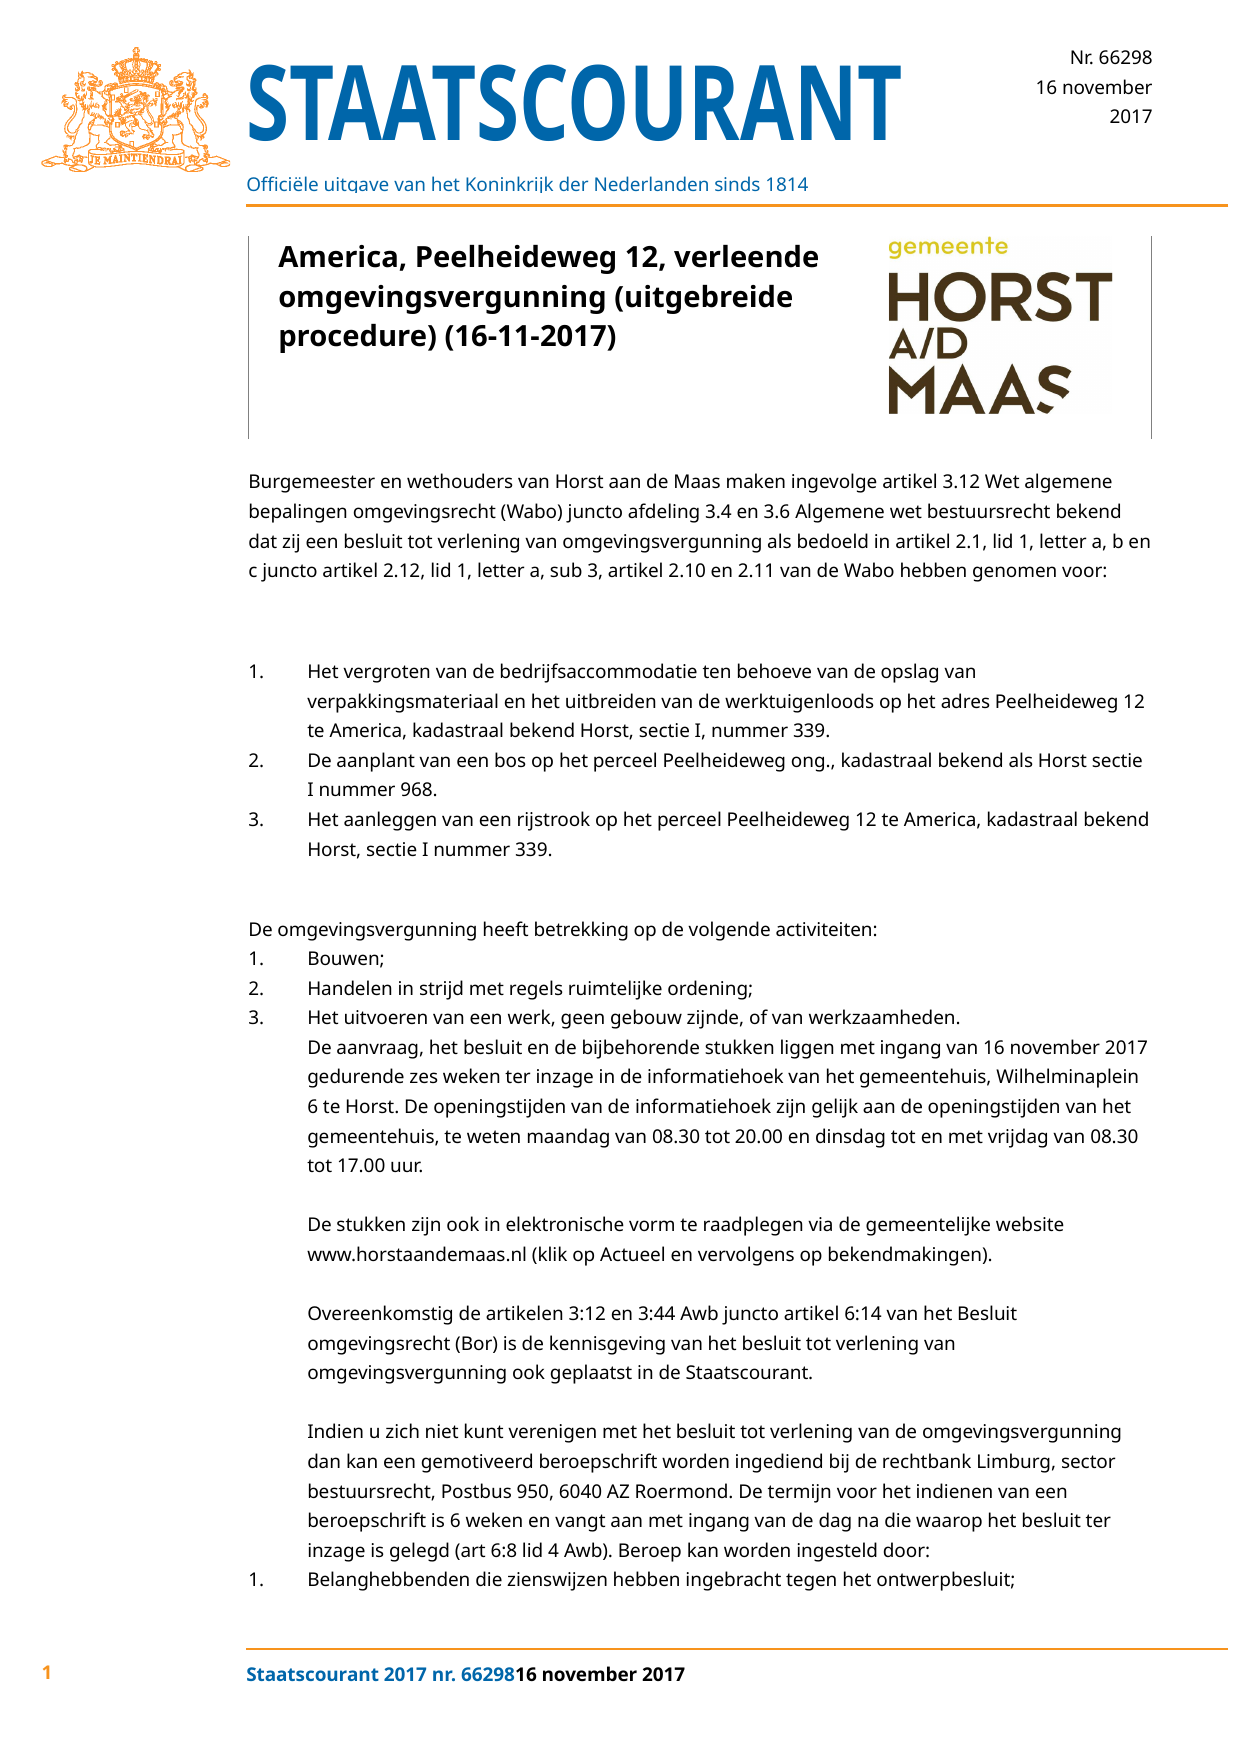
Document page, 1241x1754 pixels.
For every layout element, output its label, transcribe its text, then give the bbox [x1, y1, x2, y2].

table_header America, Peelheideweg 12, verleende omgevingsvergunning (uitgebreide procedure) (16-11-2017) [249, 236, 850, 439]
table_header [1113, 236, 1151, 413]
list De aanplant van een bos op het perceel Peelheideweg ong., kadastraal bekend als Horst sectie I nummer 968. [248, 747, 1152, 802]
picture [888, 236, 1113, 414]
picture [41, 47, 231, 172]
table_header [850, 414, 1151, 439]
text De omgevingsvergunning heeft betrekking op de volgende activiteiten: [248, 916, 1152, 941]
list Overeenkomstig de artikelen 3:12 en 3:44 Awb juncto artikel 6:14 van het Besluit omgevingsrecht (Bor) is de kennisgeving van het besluit tot verlening van omgevingsvergunning ook geplaatst in de Staatscourant. [248, 1300, 1152, 1385]
text Burgemeester en wethouders van Horst aan de Maas maken ingevolge artikel 3.12 Wet algemene bepalingen omgevingsrecht (Wabo) juncto afdeling 3.4 en 3.6 Algemene wet bestuursrecht bekend dat zij een besluit tot verlening van omgevingsvergunning als bedoeld in artikel 2.1, lid 1, letter a, b en c juncto artikel 2.12, lid 1, letter a, sub 3, artikel 2.10 en 2.11 van de Wabo hebben genomen voor: [248, 469, 1152, 583]
list Indien u zich niet kunt verenigen met het besluit tot verlening van de omgevingsvergunning [248, 1419, 1152, 1444]
list De stukken zijn ook in elektronische vorm te raadplegen via de gemeentelijke website www.horstaandemaas.nl (klik op Actueel en vervolgens op bekendmakingen). [248, 1212, 1152, 1267]
list Het uitvoeren van een werk, geen gebouw zijnde, of van werkzaamheden. [248, 1004, 1152, 1030]
list Het vergroten van de bedrijfsaccommodatie ten behoeve van de opslag van verpakkingsmateriaal en het uitbreiden van de werktuigenloods op het adres Peelheideweg 12 te America, kadastraal bekend Horst, sectie I, nummer 339. [248, 658, 1152, 743]
list Belanghebbenden die zienswijzen hebben ingebracht tegen het ontwerpbesluit; [248, 1567, 1152, 1592]
list Handelen in strijd met regels ruimtelijke ordening; [248, 975, 1152, 1001]
list Bouwen; [248, 945, 1152, 971]
list dan kan een gemotiveerd beroepschrift worden ingediend bij de rechtbank Limburg, sector bestuursrecht, Postbus 950, 6040 AZ Roermond. De termijn voor het indienen van een beroepschrift is 6 weken en vangt aan met ingang van de dag na die waarop het besluit ter inzage is gelegd (art 6:8 lid 4 Awb). Beroep kan worden ingesteld door: [248, 1448, 1152, 1563]
list Het aanleggen van een rijstrook op het perceel Peelheideweg 12 te America, kadastraal bekend Horst, sectie I nummer 339. [248, 806, 1152, 861]
table_header [850, 236, 888, 413]
list De aanvraag, het besluit en de bijbehorende stukken liggen met ingang van 16 november 2017 gedurende zes weken ter inzage in de informatiehoek van het gemeentehuis, Wilhelminaplein 6 te Horst. De openingstijden van de informatiehoek zijn gelijk aan de openingstijden van het gemeentehuis, te weten maandag van 08.30 tot 20.00 en dinsdag tot en met vrijdag van 08.30 tot 17.00 uur. [248, 1034, 1152, 1178]
